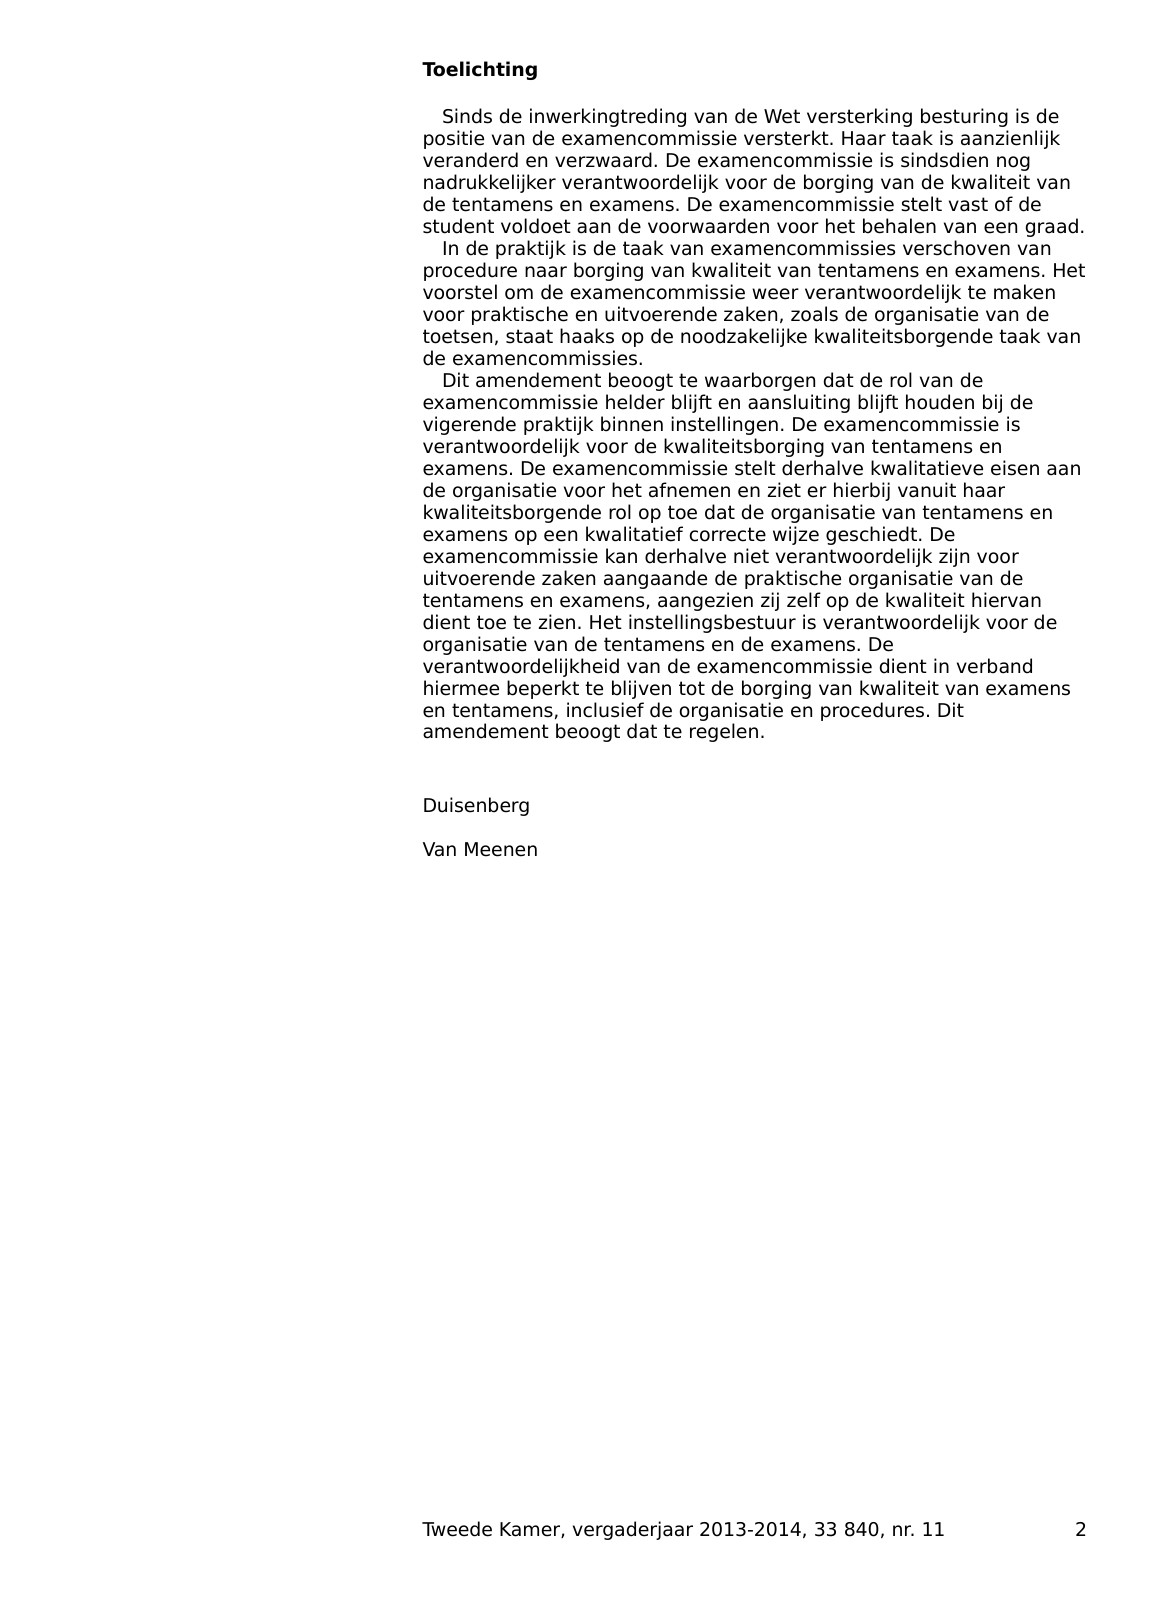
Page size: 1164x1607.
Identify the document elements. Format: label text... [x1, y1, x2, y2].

text Sinds de inwerkingtreding van de Wet versterking besturing is de positie van de examencommissie versterkt. Haar taak is aanzienlijk veranderd en verzwaard. De examencommissie is sindsdien nog nadrukkelijker verantwoordelijk voor de borging van de kwaliteit van de tentamens en examens. De examencommissie stelt vast of de student voldoet aan de voorwaarden voor het behalen van een graad. [422, 106, 1087, 238]
subtitle Toelichting [422, 59, 1087, 81]
text In de praktijk is de taak van examencommissies verschoven van procedure naar borging van kwaliteit van tentamens en examens. Het voorstel om de examencommissie weer verantwoordelijk te maken voor praktische en uitvoerende zaken, zoals de organisatie van de toetsen, staat haaks op de noodzakelijke kwaliteitsborgende taak van de examencommissies. [422, 238, 1087, 370]
text Duisenberg Van Meenen [422, 773, 1087, 861]
text Dit amendement beoogt te waarborgen dat de rol van de examencommissie helder blijft en aansluiting blijft houden bij de vigerende praktijk binnen instellingen. De examencommissie is verantwoordelijk voor de kwaliteitsborging van tentamens en examens. De examencommissie stelt derhalve kwalitatieve eisen aan de organisatie voor het afnemen en ziet er hierbij vanuit haar kwaliteitsborgende rol op toe dat de organisatie van tentamens en examens op een kwalitatief correcte wijze geschiedt. De examencommissie kan derhalve niet verantwoordelijk zijn voor uitvoerende zaken aangaande de praktische organisatie van de tentamens en examens, aangezien zij zelf op de kwaliteit hiervan dient toe te zien. Het instellingsbestuur is verantwoordelijk voor de organisatie van de tentamens en de examens. De verantwoordelijkheid van de examencommissie dient in verband hiermee beperkt te blijven tot de borging van kwaliteit van examens en tentamens, inclusief de organisatie en procedures. Dit amendement beoogt dat te regelen. [422, 370, 1087, 743]
